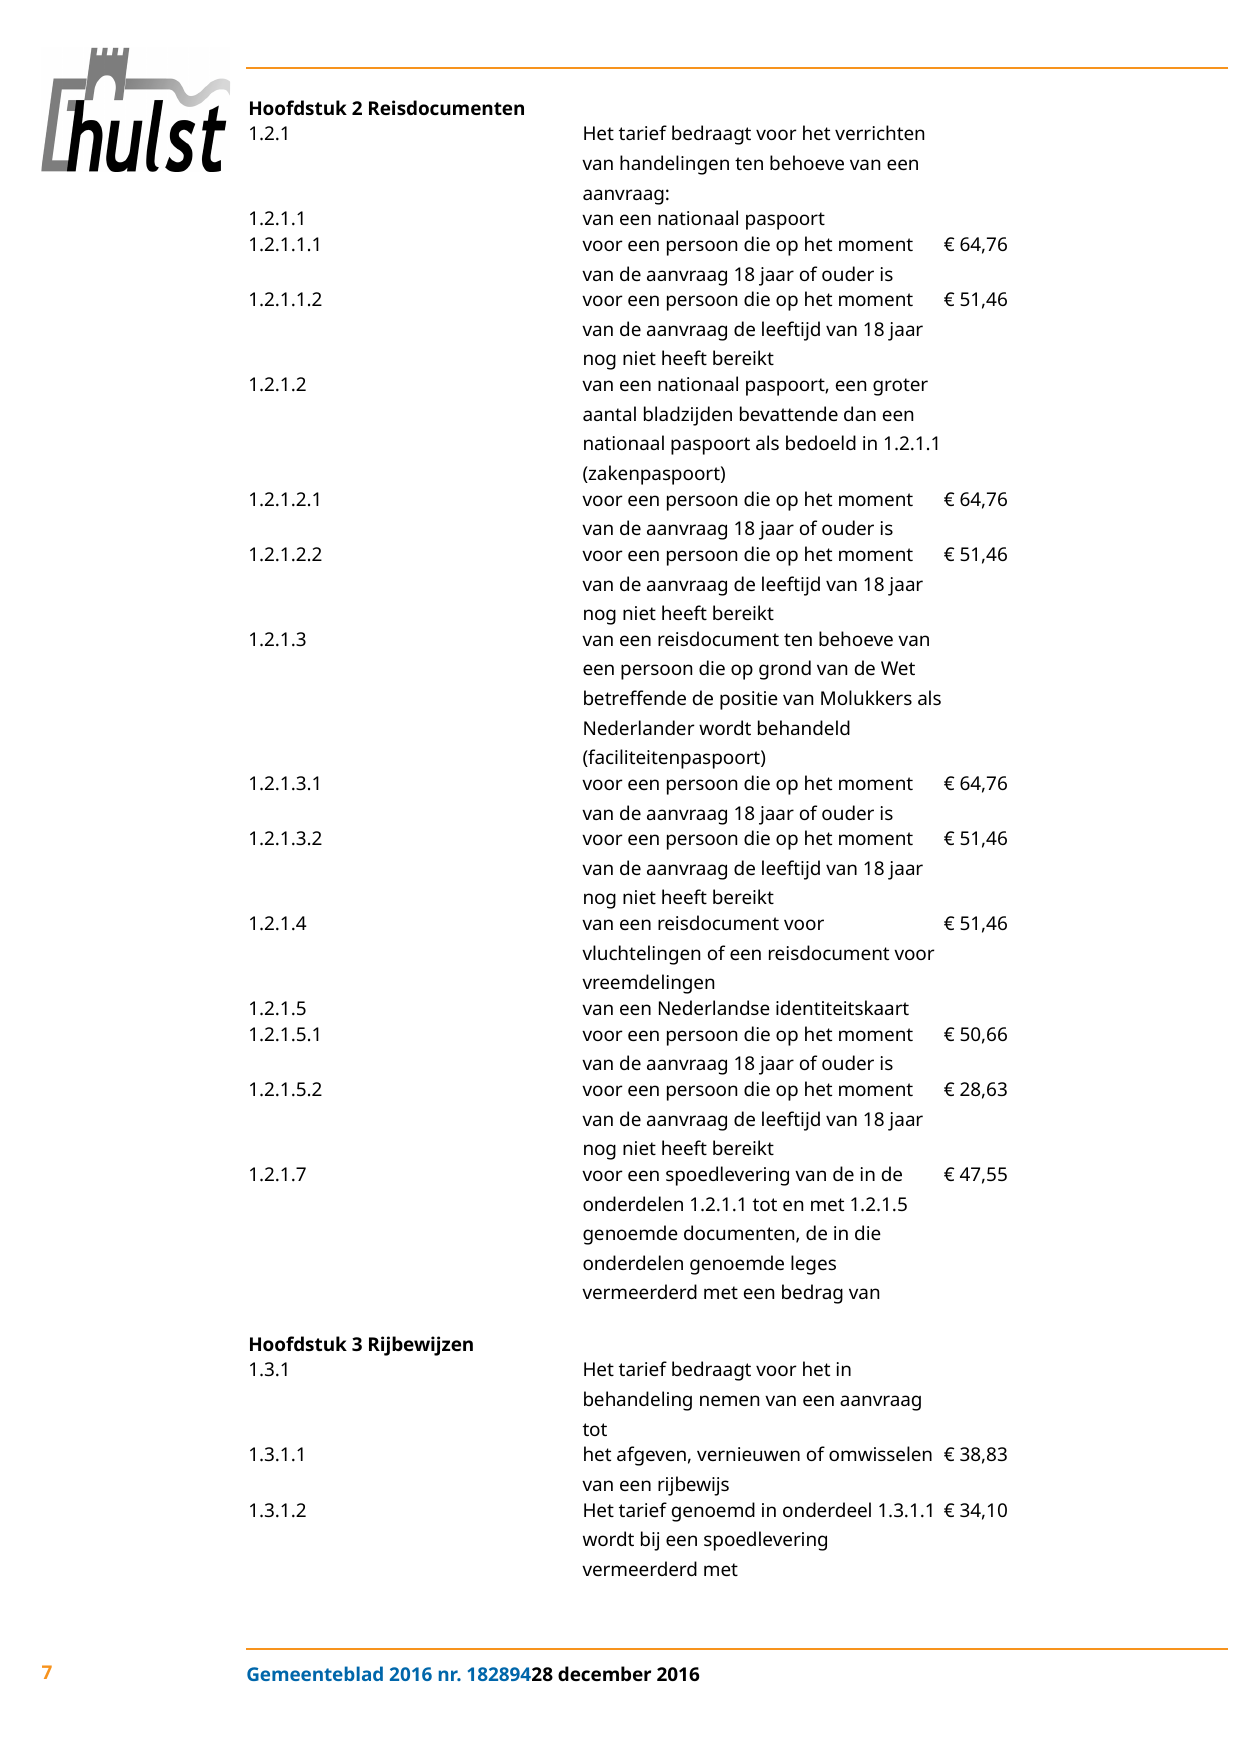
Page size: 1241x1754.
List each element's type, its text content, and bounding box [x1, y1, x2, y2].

table_cell voor een persoon die op het moment van de aanvraag de leeftijd van 18 jaar nog niet heeft bereikt [582, 1076, 944, 1161]
table_cell € 28,63 [944, 1076, 1152, 1161]
table_cell € 51,46 [944, 541, 1152, 626]
table_cell [582, 1582, 944, 1607]
table_cell [944, 1305, 1152, 1331]
table_cell voor een persoon die op het moment van de aanvraag de leeftijd van 18 jaar nog niet heeft bereikt [582, 286, 944, 371]
table_cell Hoofdstuk 3 Rijbewijzen [248, 1331, 944, 1357]
table_cell [944, 1357, 1152, 1442]
table_cell [582, 1305, 944, 1331]
picture [41, 47, 231, 172]
table_cell van een nationaal paspoort [582, 205, 944, 231]
table_cell 1.2.1.1.2 [248, 286, 582, 371]
table_cell [248, 1305, 582, 1331]
table_cell [944, 371, 1152, 486]
table_cell voor een persoon die op het moment van de aanvraag de leeftijd van 18 jaar nog niet heeft bereikt [582, 825, 944, 910]
table_cell 1.2.1.2.1 [248, 486, 582, 541]
table_cell Het tarief bedraagt voor het in behandeling nemen van een aanvraag tot [582, 1357, 944, 1442]
table_cell voor een persoon die op het moment van de aanvraag 18 jaar of ouder is [582, 231, 944, 286]
table_cell voor een persoon die op het moment van de aanvraag 18 jaar of ouder is [582, 1021, 944, 1076]
table_cell 1.3.1 [248, 1357, 582, 1442]
table_cell 1.2.1.1 [248, 205, 582, 231]
table_cell € 34,10 [944, 1497, 1152, 1582]
table_cell [944, 95, 1152, 121]
table_cell € 38,83 [944, 1442, 1152, 1497]
table_cell van een reisdocument voor vluchtelingen of een reisdocument voor vreemdelingen [582, 910, 944, 995]
table_cell € 51,46 [944, 910, 1152, 995]
table_cell [944, 626, 1152, 770]
table_cell 1.2.1.5.2 [248, 1076, 582, 1161]
table_cell € 51,46 [944, 286, 1152, 371]
table_cell 1.2.1.5.1 [248, 1021, 582, 1076]
table_cell 1.2.1.3.2 [248, 825, 582, 910]
table_cell voor een persoon die op het moment van de aanvraag 18 jaar of ouder is [582, 770, 944, 825]
table_cell € 50,66 [944, 1021, 1152, 1076]
table_cell van een nationaal paspoort, een groter aantal bladzijden bevattende dan een nationaal paspoort als bedoeld in 1.2.1.1 (zakenpaspoort) [582, 371, 944, 486]
table_cell [944, 1331, 1152, 1357]
table_cell 1.3.1.2 [248, 1497, 582, 1582]
table_cell € 51,46 [944, 825, 1152, 910]
table_cell € 64,76 [944, 231, 1152, 286]
table_cell 1.2.1.7 [248, 1161, 582, 1305]
table_cell 1.2.1.2.2 [248, 541, 582, 626]
table_cell [944, 205, 1152, 231]
table_cell Het tarief bedraagt voor het verrichten van handelingen ten behoeve van een aanvraag: [582, 121, 944, 205]
table_cell 1.2.1.2 [248, 371, 582, 486]
table_cell € 64,76 [944, 486, 1152, 541]
table_cell 1.2.1 [248, 121, 582, 205]
table_cell 1.2.1.4 [248, 910, 582, 995]
table_cell voor een spoedlevering van de in de onderdelen 1.2.1.1 tot en met 1.2.1.5 genoemde documenten, de in die onderdelen genoemde leges vermeerderd met een bedrag van [582, 1161, 944, 1305]
table_cell voor een persoon die op het moment van de aanvraag 18 jaar of ouder is [582, 486, 944, 541]
table_cell het afgeven, vernieuwen of omwisselen van een rijbewijs [582, 1442, 944, 1497]
table_cell [248, 1582, 582, 1607]
table_cell [944, 1582, 1152, 1607]
table_cell van een reisdocument ten behoeve van een persoon die op grond van de Wet betreffende de positie van Molukkers als Nederlander wordt behandeld (faciliteitenpaspoort) [582, 626, 944, 770]
table_cell [944, 121, 1152, 205]
table_cell 1.2.1.1.1 [248, 231, 582, 286]
table_cell Het tarief genoemd in onderdeel 1.3.1.1 wordt bij een spoedlevering vermeerderd met [582, 1497, 944, 1582]
table_cell voor een persoon die op het moment van de aanvraag de leeftijd van 18 jaar nog niet heeft bereikt [582, 541, 944, 626]
table_cell 1.2.1.3 [248, 626, 582, 770]
table_cell 1.2.1.3.1 [248, 770, 582, 825]
table_cell € 47,55 [944, 1161, 1152, 1305]
table_cell [944, 995, 1152, 1021]
table_cell € 64,76 [944, 770, 1152, 825]
table_cell 1.3.1.1 [248, 1442, 582, 1497]
table_cell 1.2.1.5 [248, 995, 582, 1021]
table_cell Hoofdstuk 2 Reisdocumenten [248, 95, 944, 121]
table_cell van een Nederlandse identiteitskaart [582, 995, 944, 1021]
